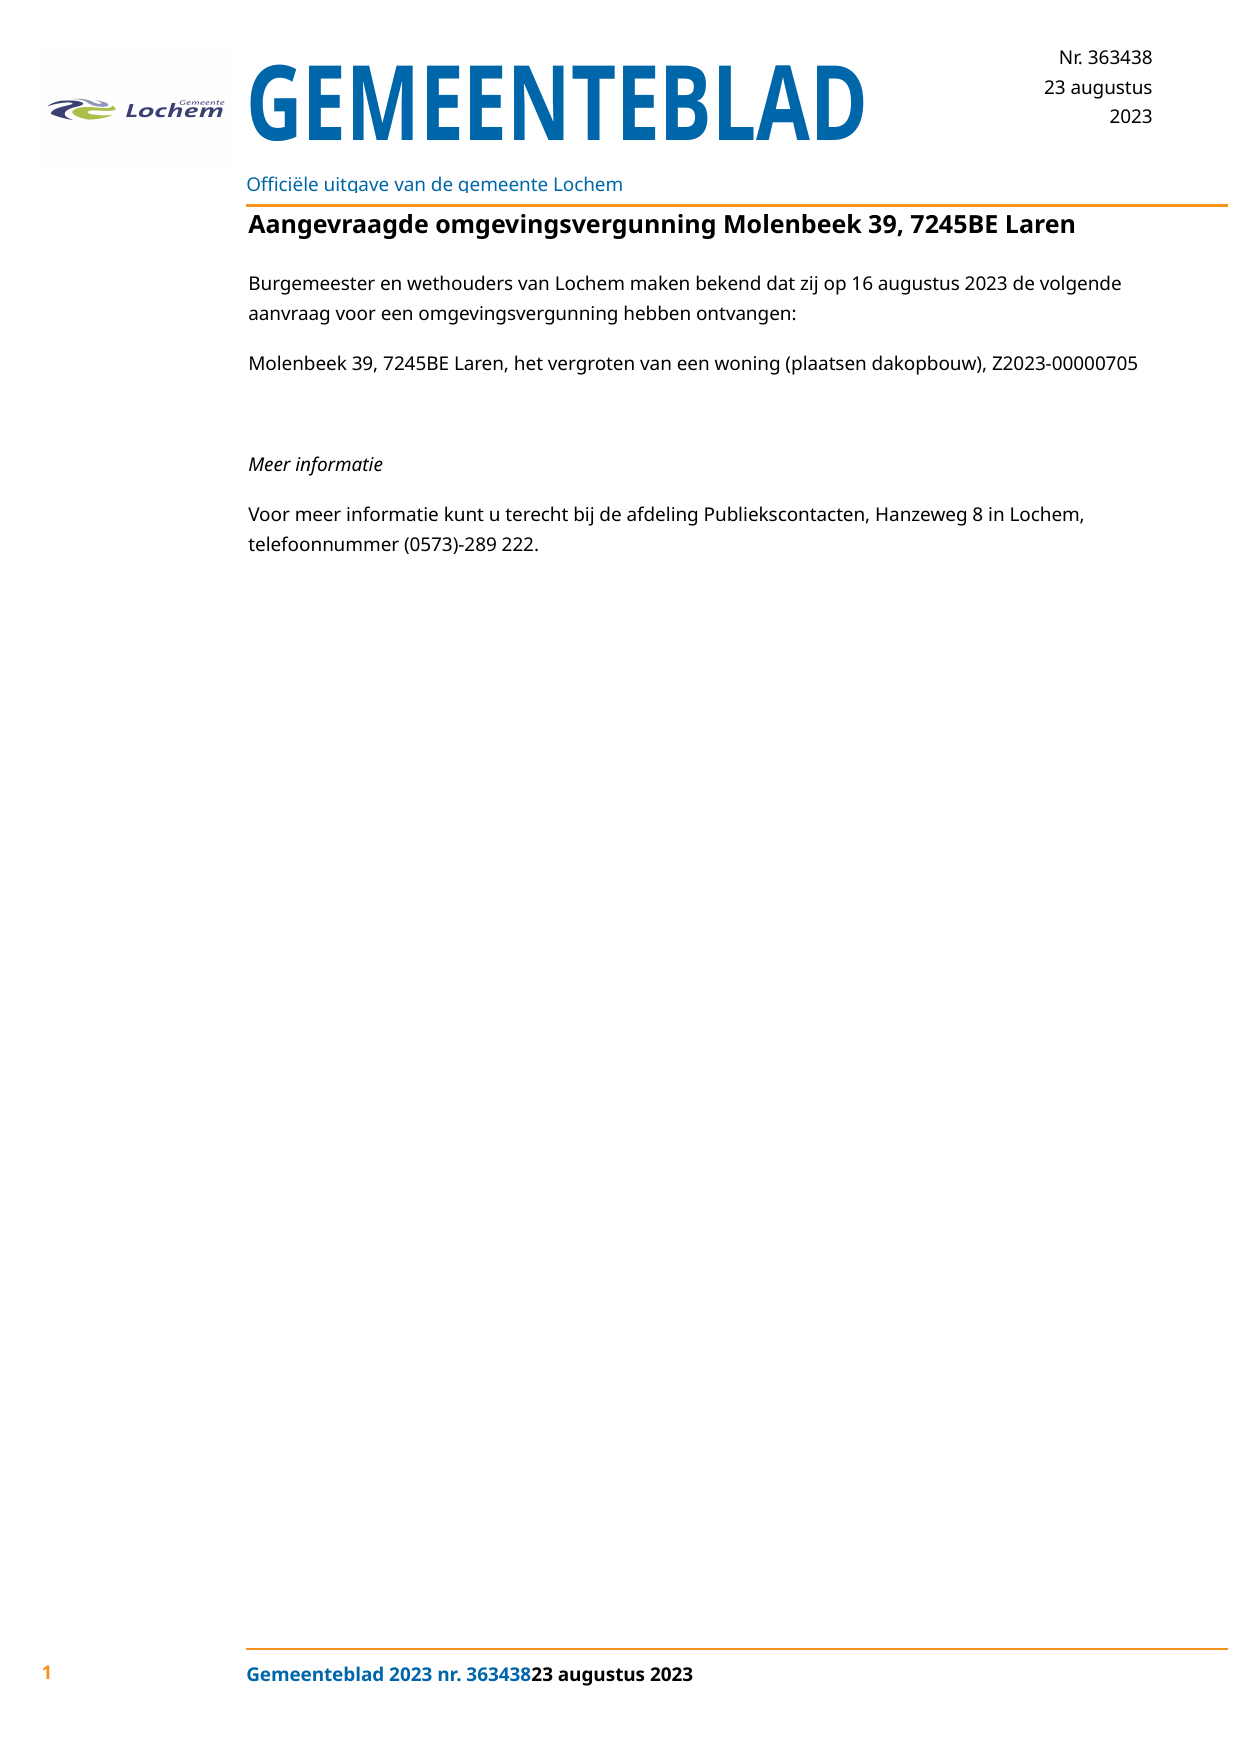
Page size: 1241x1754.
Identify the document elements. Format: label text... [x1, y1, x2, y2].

text Molenbeek 39, 7245BE Laren, het vergroten van een woning (plaatsen dakopbouw), Z2023-00000705 [248, 350, 1152, 376]
text Burgemeester en wethouders van Lochem maken bekend dat zij op 16 augustus 2023 de volgende aanvraag voor een omgevingsvergunning hebben ontvangen: [248, 270, 1152, 326]
text Voor meer informatie kunt u terecht bij de afdeling Publiekscontacten, Hanzeweg 8 in Lochem, telefoonnummer (0573)-289 222. [248, 502, 1152, 557]
picture [41, 47, 231, 172]
text Meer informatie [248, 451, 1152, 477]
text Aangevraagde omgevingsvergunning Molenbeek 39, 7245BE Laren [248, 207, 1152, 241]
